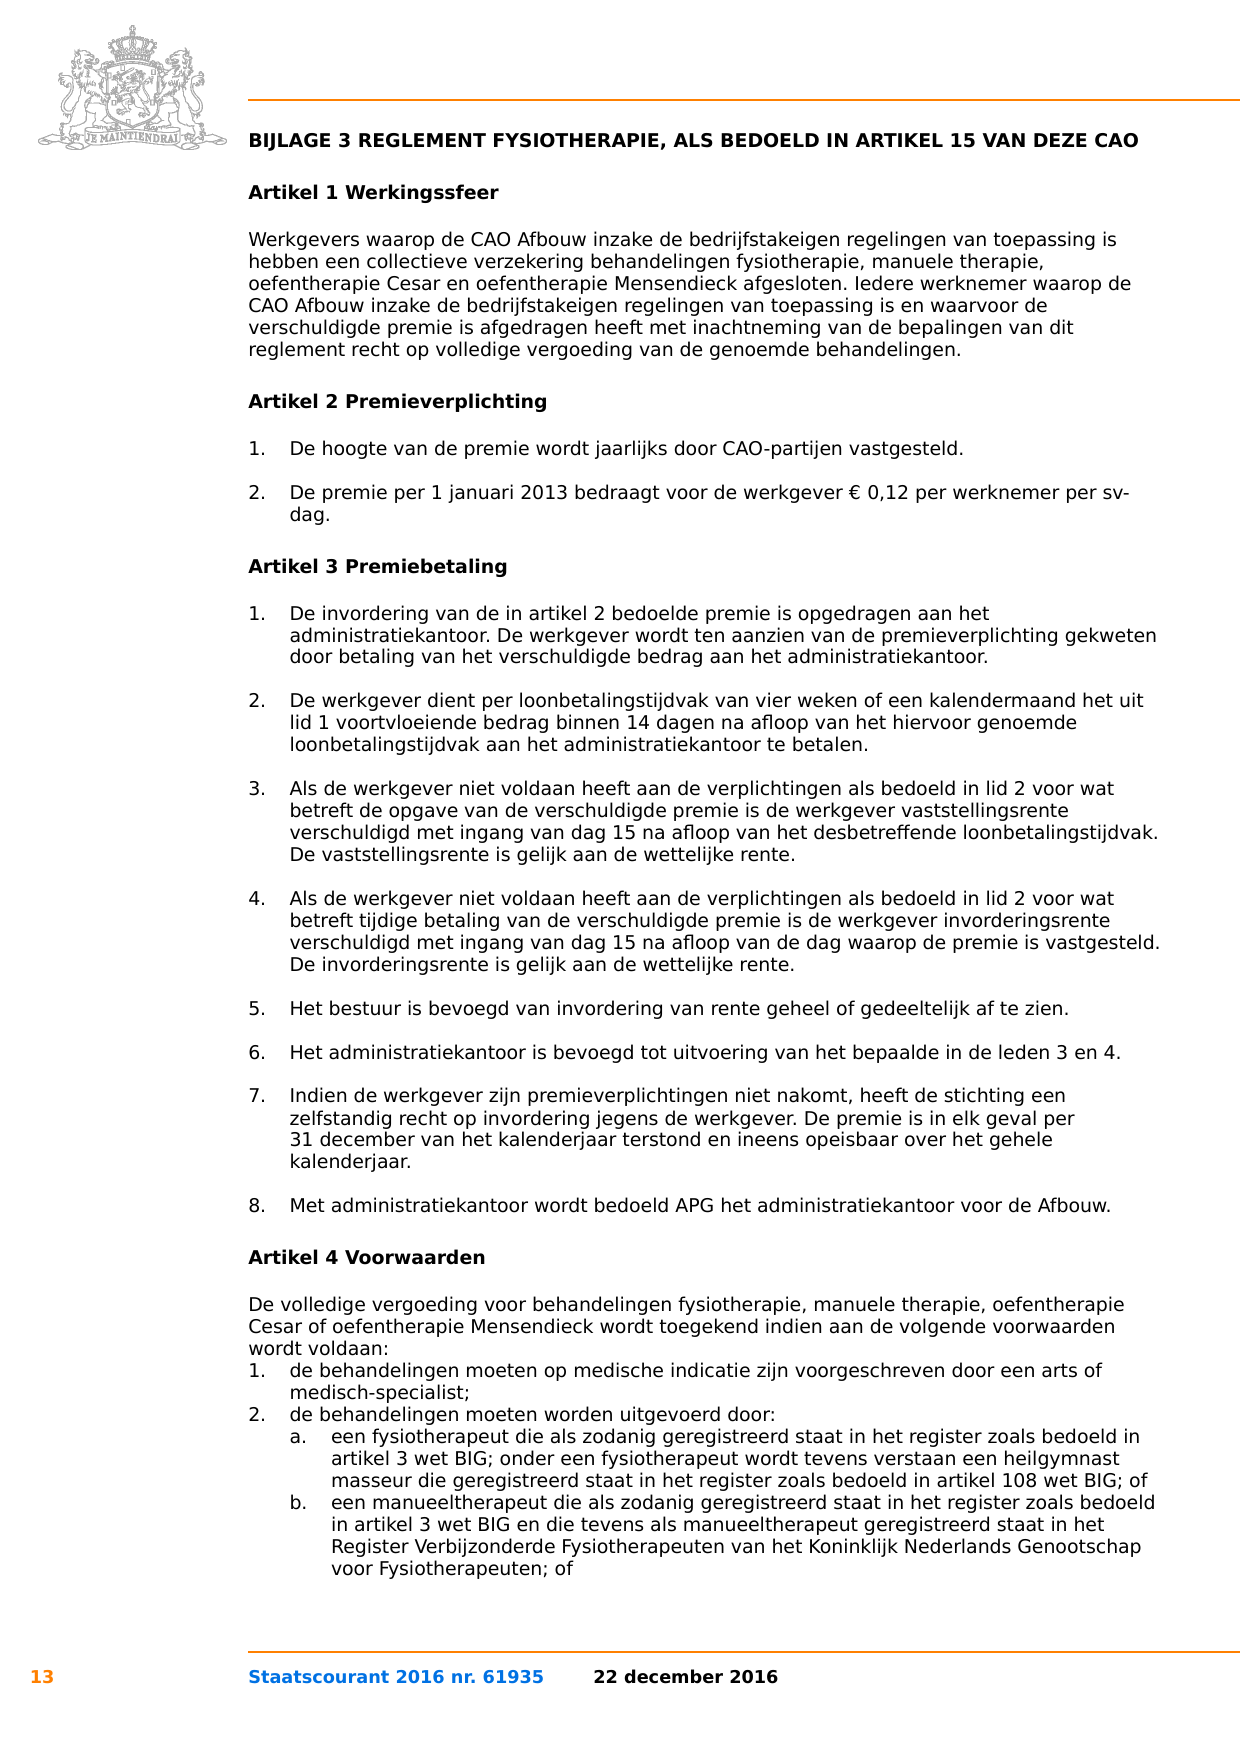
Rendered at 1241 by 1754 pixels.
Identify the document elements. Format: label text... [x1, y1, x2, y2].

text 1. De hoogte van de premie wordt jaarlijks door CAO-partijen vastgesteld. [248, 438, 1163, 460]
text 4. Als de werkgever niet voldaan heeft aan de verplichtingen als bedoeld in lid 2 voor wat betreft tijdige betaling van de verschuldigde premie is de werkgever invorderingsrente verschuldigd met ingang van dag 15 na afloop van de dag waarop de premie is vastgesteld. De invorderingsrente is gelijk aan de wettelijke rente. [248, 888, 1163, 976]
text 6. Het administratiekantoor is bevoegd tot uitvoering van het bepaalde in de leden 3 en 4. [248, 1042, 1163, 1063]
subtitle Artikel 2 Premieverplichting [248, 391, 1163, 413]
subtitle BIJLAGE 3 REGLEMENT FYSIOTHERAPIE, ALS BEDOELD IN ARTIKEL 15 VAN DEZE CAO [248, 130, 1163, 152]
text a. een fysiotherapeut die als zodanig geregistreerd staat in het register zoals bedoeld in artikel 3 wet BIG; onder een fysiotherapeut wordt tevens verstaan een heilgymnast masseur die geregistreerd staat in het register zoals bedoeld in artikel 108 wet BIG; of [289, 1426, 1163, 1492]
text 1. de behandelingen moeten op medische indicatie zijn voorgeschreven door een arts of medisch-specialist; [248, 1360, 1163, 1404]
subtitle Artikel 3 Premiebetaling [248, 556, 1163, 577]
text 2. de behandelingen moeten worden uitgevoerd door: [248, 1404, 1163, 1426]
text 1. De invordering van de in artikel 2 bedoelde premie is opgedragen aan het administratiekantoor. De werkgever wordt ten aanzien van de premieverplichting gekweten door betaling van het verschuldigde bedrag aan het administratiekantoor. [248, 602, 1163, 668]
subtitle Artikel 1 Werkingssfeer [248, 182, 1163, 204]
text 2. De werkgever dient per loonbetalingstijdvak van vier weken of een kalendermaand het uit lid 1 voortvloeiende bedrag binnen 14 dagen na afloop van het hiervoor genoemde loonbetalingstijdvak aan het administratiekantoor te betalen. [248, 690, 1163, 756]
text De volledige vergoeding voor behandelingen fysiotherapie, manuele therapie, oefentherapie Cesar of oefentherapie Mensendieck wordt toegekend indien aan de volgende voorwaarden wordt voldaan: [248, 1294, 1163, 1360]
text 3. Als de werkgever niet voldaan heeft aan de verplichtingen als bedoeld in lid 2 voor wat betreft de opgave van de verschuldigde premie is de werkgever vaststellingsrente verschuldigd met ingang van dag 15 na afloop van het desbetreffende loonbetalingstijdvak. De vaststellingsrente is gelijk aan de wettelijke rente. [248, 778, 1163, 866]
picture [38, 25, 227, 150]
text Werkgevers waarop de CAO Afbouw inzake de bedrijfstakeigen regelingen van toepassing is hebben een collectieve verzekering behandelingen fysiotherapie, manuele therapie, oefentherapie Cesar en oefentherapie Mensendieck afgesloten. Iedere werknemer waarop de CAO Afbouw inzake de bedrijfstakeigen regelingen van toepassing is en waarvoor de verschuldigde premie is afgedragen heeft met inachtneming van de bepalingen van dit reglement recht op volledige vergoeding van de genoemde behandelingen. [248, 229, 1163, 361]
text b. een manueeltherapeut die als zodanig geregistreerd staat in het register zoals bedoeld in artikel 3 wet BIG en die tevens als manueeltherapeut geregistreerd staat in het Register Verbijzonderde Fysiotherapeuten van het Koninklijk Nederlands Genootschap voor Fysiotherapeuten; of [289, 1492, 1163, 1580]
text 8. Met administratiekantoor wordt bedoeld APG het administratiekantoor voor de Afbouw. [248, 1195, 1163, 1217]
subtitle Artikel 4 Voorwaarden [248, 1247, 1163, 1269]
text 5. Het bestuur is bevoegd van invordering van rente geheel of gedeeltelijk af te zien. [248, 998, 1163, 1020]
text 2. De premie per 1 januari 2013 bedraagt voor de werkgever € 0,12 per werknemer per sv-dag. [248, 482, 1163, 526]
text 7. Indien de werkgever zijn premieverplichtingen niet nakomt, heeft de stichting een zelfstandig recht op invordering jegens de werkgever. De premie is in elk geval per 31 december van het kalenderjaar terstond en ineens opeisbaar over het gehele kalenderjaar. [248, 1085, 1163, 1173]
